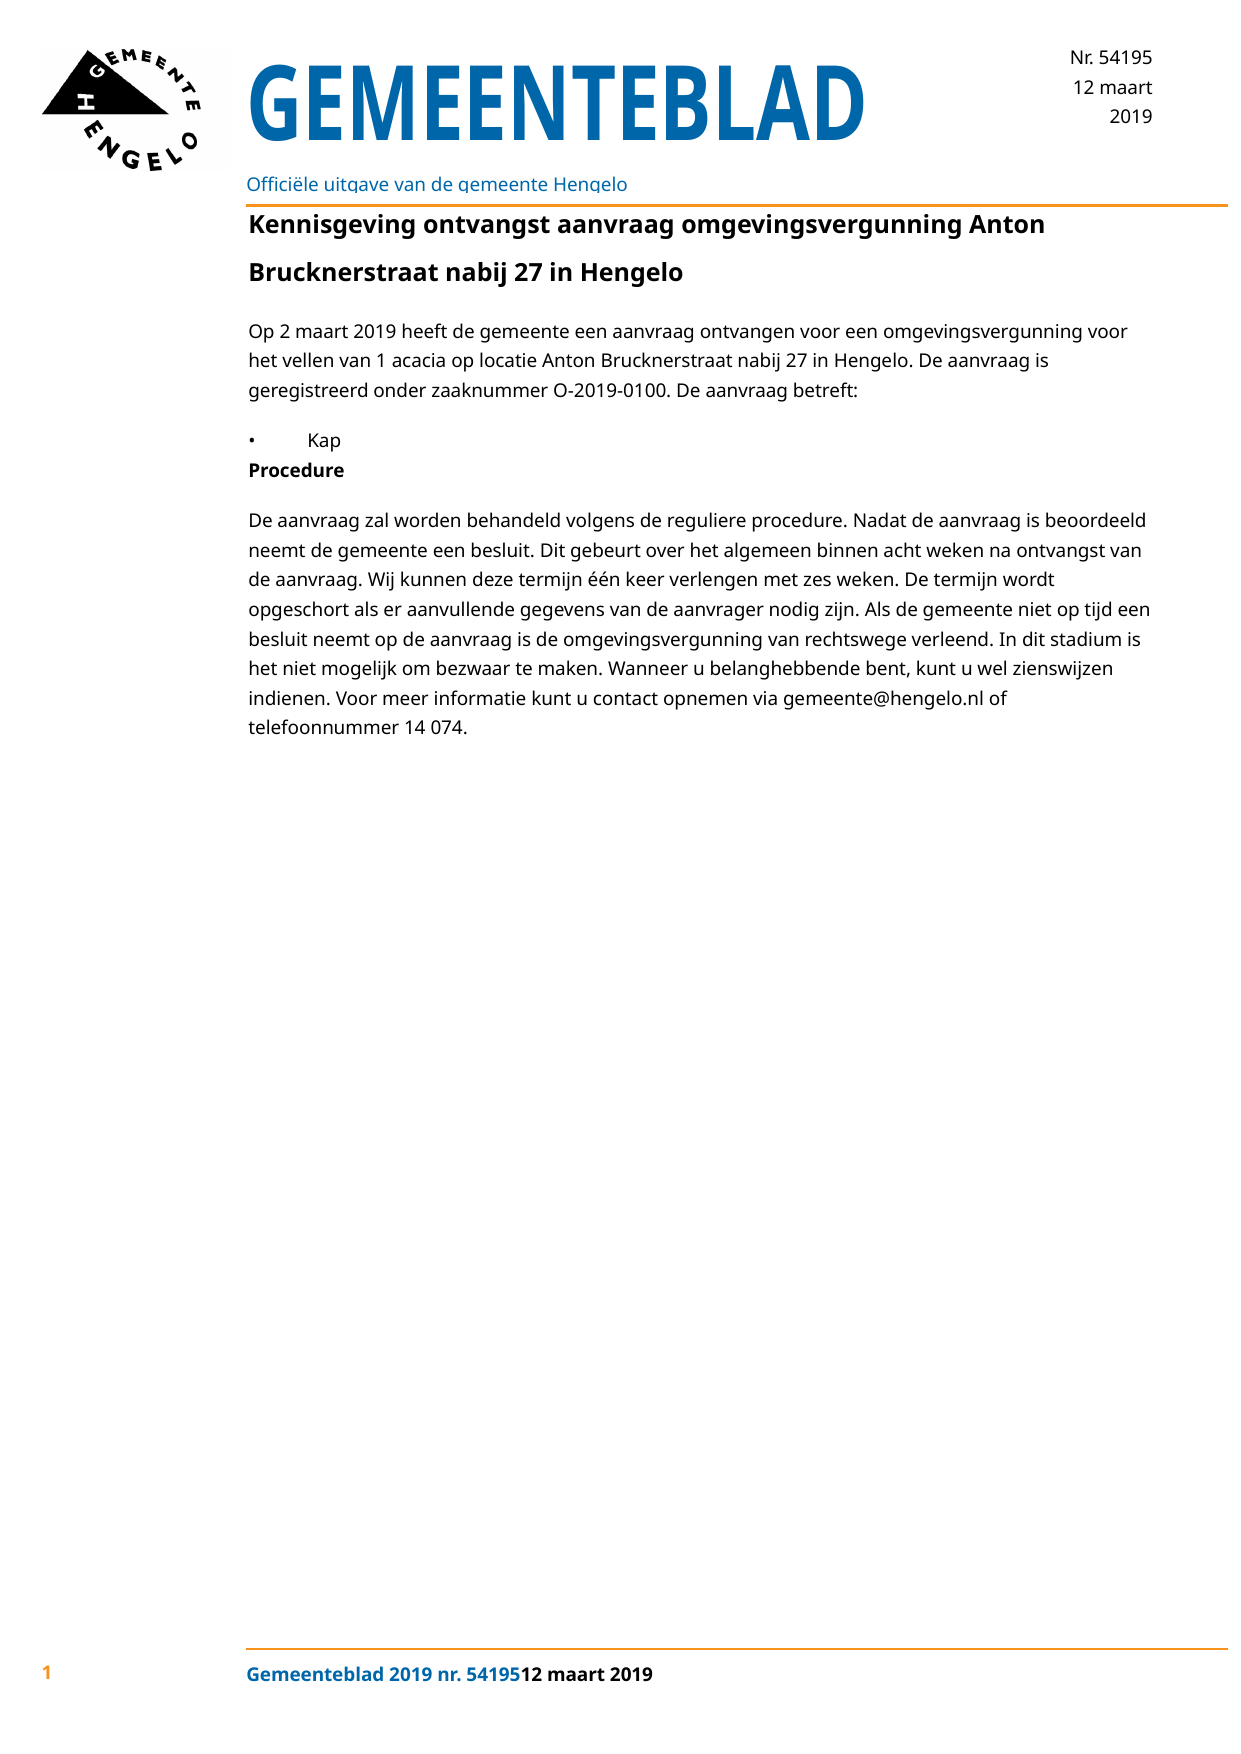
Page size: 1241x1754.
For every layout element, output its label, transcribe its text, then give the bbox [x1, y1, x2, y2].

list Kap [248, 427, 1152, 453]
text Op 2 maart 2019 heeft de gemeente een aanvraag ontvangen voor een omgevingsvergunning voor het vellen van 1 acacia op locatie Anton Brucknerstraat nabij 27 in Hengelo. De aanvraag is geregistreerd onder zaaknummer O-2019-0100. De aanvraag betreft: [248, 318, 1152, 403]
text Procedure [248, 457, 1152, 483]
text De aanvraag zal worden behandeld volgens de reguliere procedure. Nadat de aanvraag is beoordeeld neemt de gemeente een besluit. Dit gebeurt over het algemeen binnen acht weken na ontvangst van de aanvraag. Wij kunnen deze termijn één keer verlengen met zes weken. De termijn wordt opgeschort als er aanvullende gegevens van de aanvrager nodig zijn. Als de gemeente niet op tijd een besluit neemt op de aanvraag is de omgevingsvergunning van rechtswege verleend. In dit stadium is het niet mogelijk om bezwaar te maken. Wanneer u belanghebbende bent, kunt u wel zienswijzen indienen. Voor meer informatie kunt u contact opnemen via gemeente@hengelo.nl of telefoonnummer 14 074. [248, 507, 1152, 740]
text Kennisgeving ontvangst aanvraag omgevingsvergunning Anton Brucknerstraat nabij 27 in Hengelo [248, 207, 1152, 288]
picture [41, 47, 231, 172]
